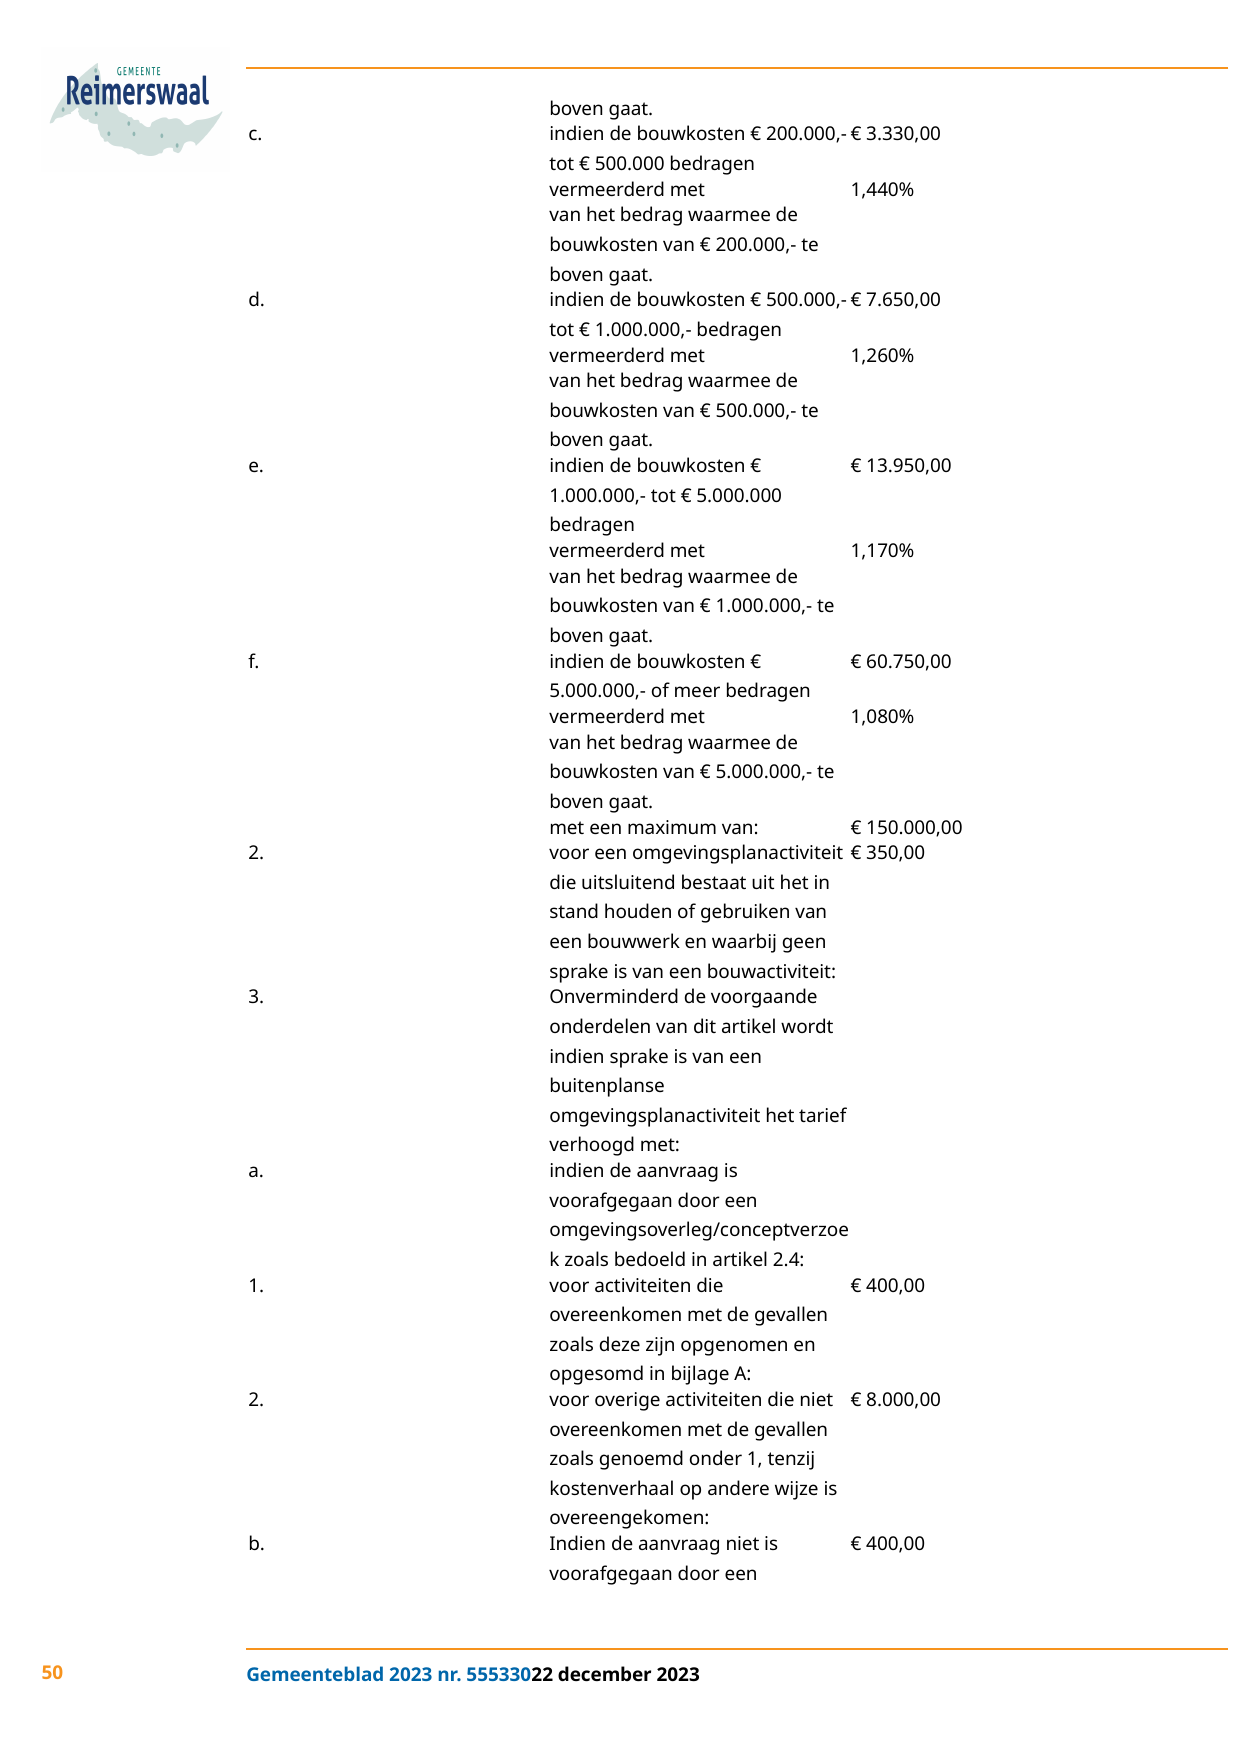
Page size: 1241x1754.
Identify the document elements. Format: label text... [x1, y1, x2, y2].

table_cell [248, 814, 549, 839]
table_cell 1,170% [850, 537, 1152, 563]
table_cell vermeerderd met [549, 176, 850, 202]
table_cell € 13.950,00 [850, 453, 1152, 537]
table_cell 1,080% [850, 703, 1152, 729]
table_cell vermeerderd met [549, 342, 850, 367]
table_cell f. [248, 648, 549, 703]
table_cell Onverminderd de voorgaande onderdelen van dit artikel wordt indien sprake is van een buitenplanse omgevingsplanactiviteit het tarief verhoogd met: [549, 984, 850, 1157]
table_cell voor een omgevingsplanactiviteit die uitsluitend bestaat uit het in stand houden of gebruiken van een bouwwerk en waarbij geen sprake is van een bouwactiviteit: [549, 840, 850, 984]
table_cell [248, 342, 549, 367]
table_cell indien de bouwkosten € 5.000.000,- of meer bedragen [549, 648, 850, 703]
table_cell [248, 537, 549, 563]
table_cell € 150.000,00 [850, 814, 1152, 839]
table_cell d. [248, 286, 549, 342]
table_cell € 350,00 [850, 840, 1152, 984]
table_cell 1,440% [850, 176, 1152, 202]
table_cell € 7.650,00 [850, 286, 1152, 342]
table_cell vermeerderd met [549, 703, 850, 729]
table_cell met een maximum van: [549, 814, 850, 839]
table_cell € 60.750,00 [850, 648, 1152, 703]
table_cell 2. [248, 1386, 549, 1530]
table_cell € 400,00 [850, 1530, 1152, 1586]
table_cell € 8.000,00 [850, 1386, 1152, 1530]
table_cell [248, 95, 549, 121]
table_cell [248, 368, 549, 452]
table_cell indien de bouwkosten € 1.000.000,- tot € 5.000.000 bedragen [549, 453, 850, 537]
table_cell van het bedrag waarmee de bouwkosten van € 5.000.000,- te boven gaat. [549, 729, 850, 814]
table_cell e. [248, 453, 549, 537]
table_cell c. [248, 121, 549, 176]
table_cell [850, 368, 1152, 452]
table_cell 1,260% [850, 342, 1152, 367]
table_cell [248, 703, 549, 729]
table_cell 2. [248, 840, 549, 984]
table_cell Indien de aanvraag niet is voorafgegaan door een [549, 1530, 850, 1586]
table_cell 1. [248, 1272, 549, 1386]
table_cell 3. [248, 984, 549, 1157]
table_cell [850, 95, 1152, 121]
table_cell [850, 202, 1152, 286]
table_cell voor overige activiteiten die niet overeenkomen met de gevallen zoals genoemd onder 1, tenzij kostenverhaal op andere wijze is overeengekomen: [549, 1386, 850, 1530]
table_cell voor activiteiten die overeenkomen met de gevallen zoals deze zijn opgenomen en opgesomd in bijlage A: [549, 1272, 850, 1386]
table_cell [850, 729, 1152, 814]
table_cell van het bedrag waarmee de bouwkosten van € 500.000,- te boven gaat. [549, 368, 850, 452]
table_cell [248, 176, 549, 202]
table_cell vermeerderd met [549, 537, 850, 563]
picture [41, 47, 231, 172]
table_cell indien de bouwkosten € 200.000,- tot € 500.000 bedragen [549, 121, 850, 176]
table_cell [248, 729, 549, 814]
table_cell van het bedrag waarmee de bouwkosten van € 1.000.000,- te boven gaat. [549, 563, 850, 648]
table_cell [850, 563, 1152, 648]
table_cell [248, 202, 549, 286]
table_cell € 400,00 [850, 1272, 1152, 1386]
table_cell b. [248, 1530, 549, 1586]
table_cell van het bedrag waarmee de bouwkosten van € 200.000,- te boven gaat. [549, 202, 850, 286]
table_cell [248, 563, 549, 648]
table_cell € 3.330,00 [850, 121, 1152, 176]
table_cell [850, 984, 1152, 1157]
table_cell indien de aanvraag is voorafgegaan door een omgevingsoverleg/conceptverzoek zoals bedoeld in artikel 2.4: [549, 1157, 850, 1272]
table_cell indien de bouwkosten € 500.000,- tot € 1.000.000,- bedragen [549, 286, 850, 342]
table_cell a. [248, 1157, 549, 1272]
table_cell boven gaat. [549, 95, 850, 121]
table_cell [850, 1157, 1152, 1272]
